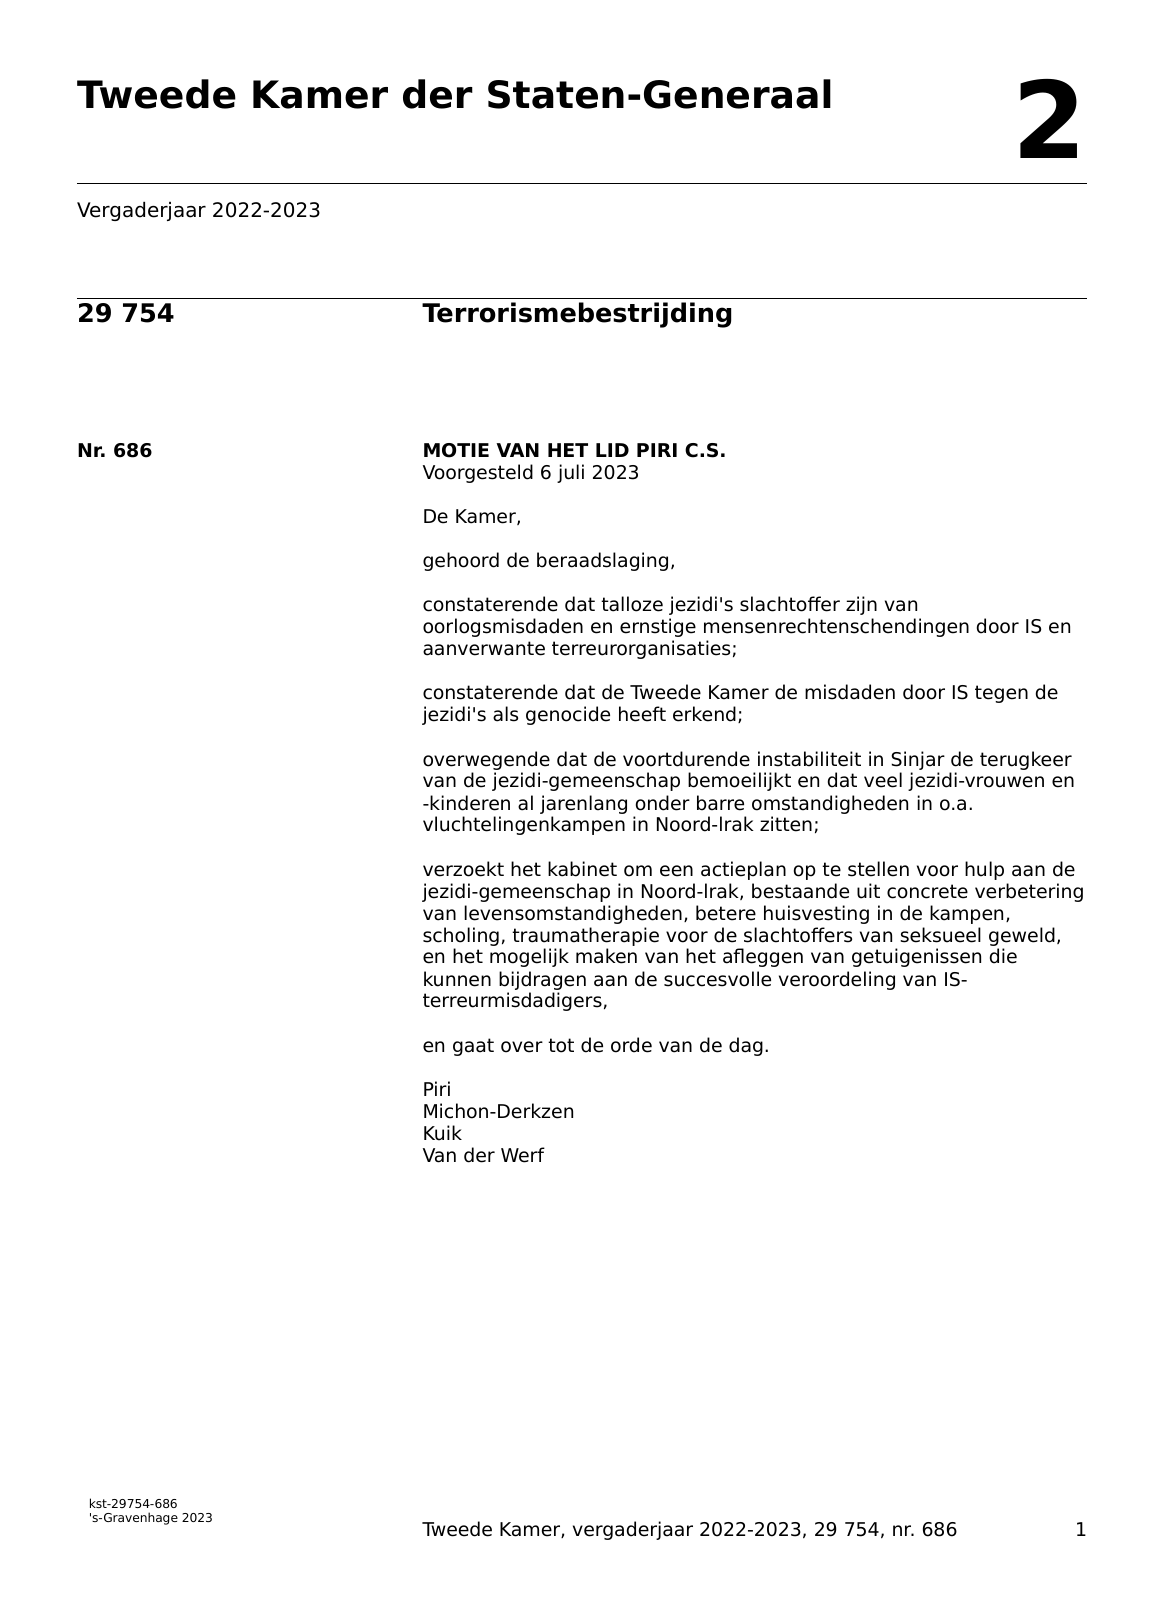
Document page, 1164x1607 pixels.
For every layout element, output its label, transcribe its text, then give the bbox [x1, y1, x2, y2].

text kst-29754-686 [88, 1497, 323, 1511]
subtitle Nr. 686 MOTIE VAN HET LID PIRI C.S. [77, 440, 1087, 462]
table_cell Vergaderjaar 2022-2023 [77, 184, 1087, 298]
text Kuik [422, 1123, 1087, 1145]
text Piri [422, 1079, 1087, 1101]
text Voorgesteld 6 juli 2023 [422, 462, 1087, 484]
subtitle 29 754 Terrorismebestrijding [77, 299, 1087, 329]
table_header Tweede Kamer der Staten-Generaal [77, 59, 886, 183]
text verzoekt het kabinet om een actieplan op te stellen voor hulp aan de jezidi-gemeenschap in Noord-lrak, bestaande uit concrete verbetering van levensomstandigheden, betere huisvesting in de kampen, scholing, traumatherapie voor de slachtoffers van seksueel geweld, en het mogelijk maken van het afleggen van getuigenissen die kunnen bijdragen aan de succesvolle veroordeling van IS-terreurmisdadigers, [422, 858, 1087, 1012]
text 's-Gravenhage 2023 [88, 1511, 323, 1525]
text De Kamer, [422, 506, 1087, 528]
text Michon-Derkzen [422, 1101, 1087, 1123]
text gehoord de beraadslaging, [422, 550, 1087, 572]
table_header 2 [886, 59, 1087, 183]
text Van der Werf [422, 1145, 1087, 1167]
text constaterende dat talloze jezidi's slachtoffer zijn van oorlogsmisdaden en ernstige mensenrechtenschendingen door IS en aanverwante terreurorganisaties; [422, 594, 1087, 660]
text overwegende dat de voortdurende instabiliteit in Sinjar de terugkeer van de jezidi-gemeenschap bemoeilijkt en dat veel jezidi-vrouwen en -kinderen al jarenlang onder barre omstandigheden in o.a. vluchtelingenkampen in Noord-lrak zitten; [422, 748, 1087, 836]
text en gaat over tot de orde van de dag. [422, 1034, 1087, 1057]
text constaterende dat de Tweede Kamer de misdaden door IS tegen de jezidi's als genocide heeft erkend; [422, 682, 1087, 726]
